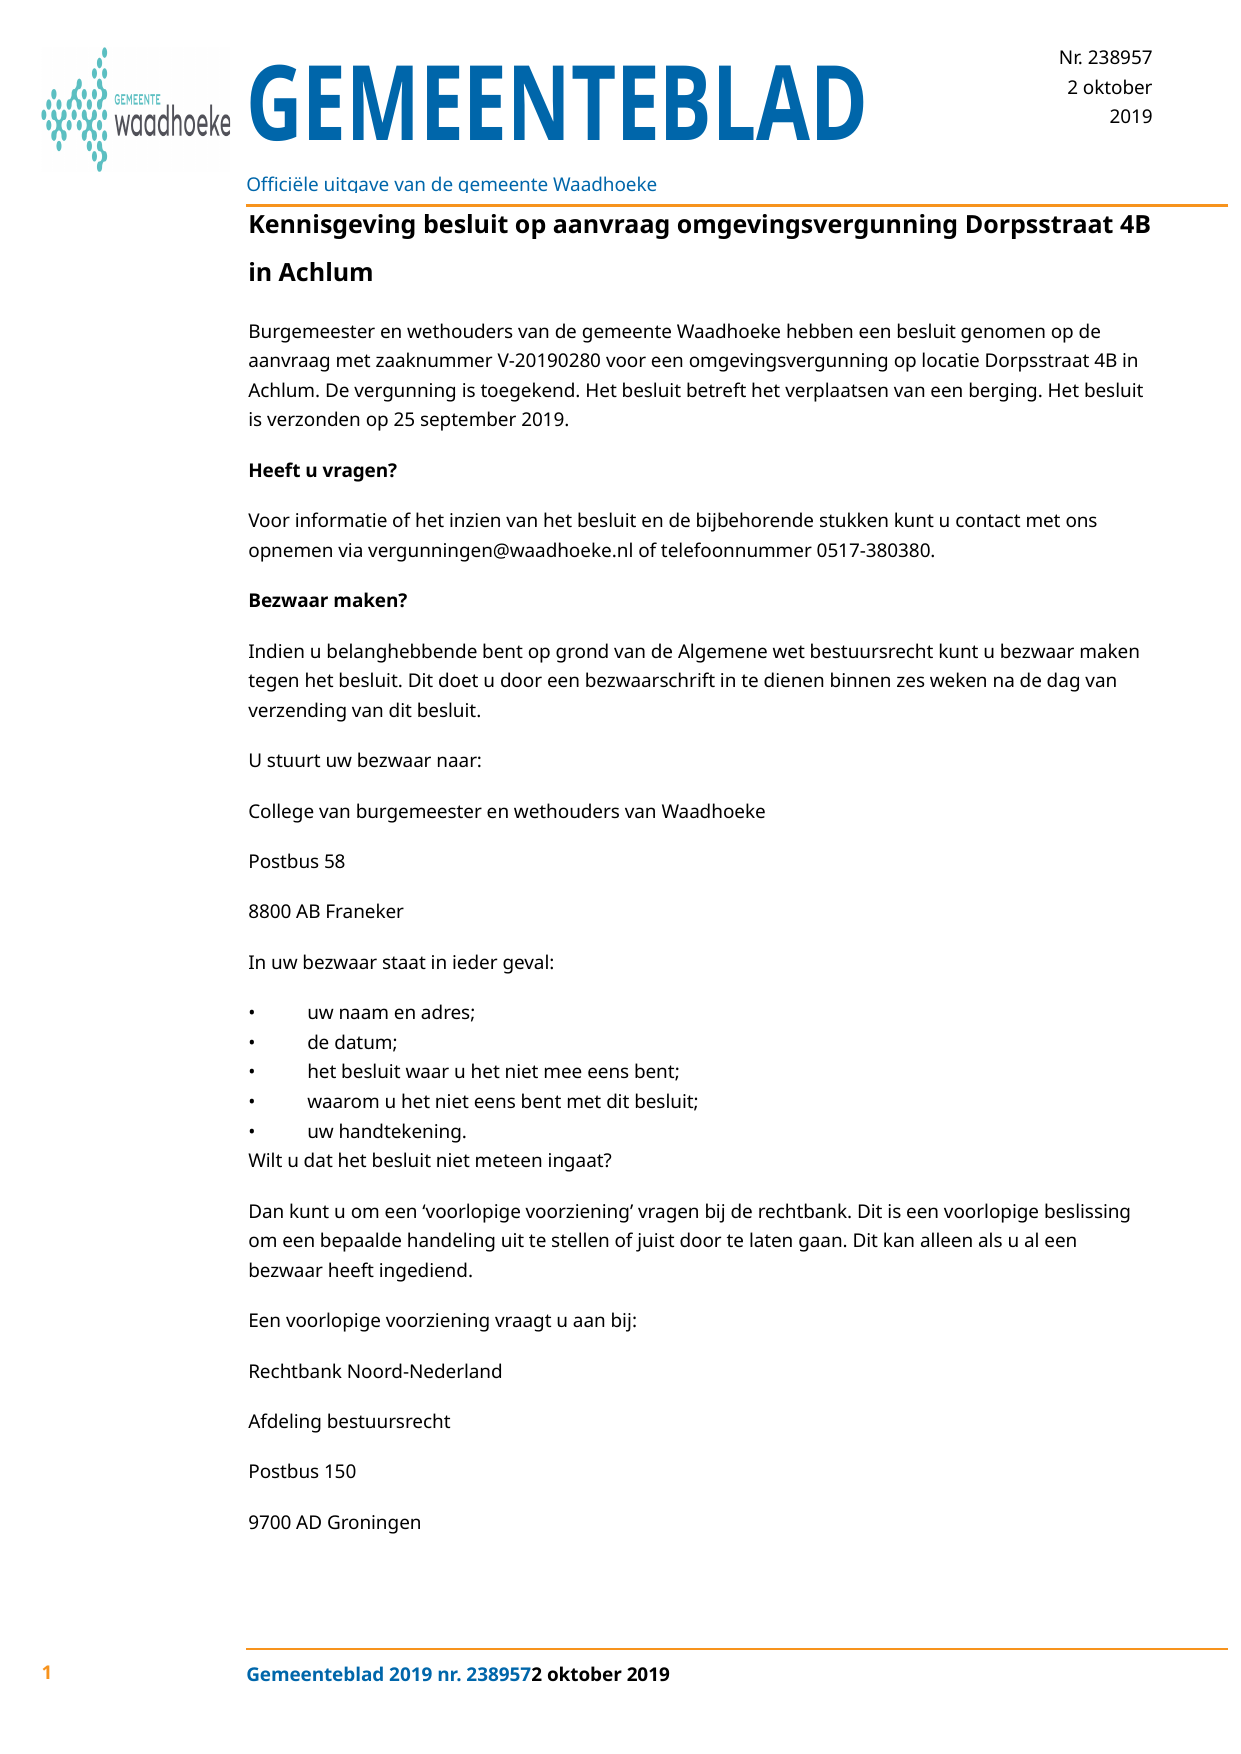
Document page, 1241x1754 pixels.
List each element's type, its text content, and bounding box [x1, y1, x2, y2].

picture [41, 47, 231, 172]
text 8800 AB Franeker [248, 899, 1152, 924]
text Voor informatie of het inzien van het besluit en de bijbehorende stukken kunt u contact met ons opnemen via vergunningen@waadhoeke.nl of telefoonnummer 0517-380380. [248, 507, 1152, 563]
text Burgemeester en wethouders van de gemeente Waadhoeke hebben een besluit genomen op de aanvraag met zaaknummer V-20190280 voor een omgevingsvergunning op locatie Dorpsstraat 4B in Achlum. De vergunning is toegekend. Het besluit betreft het verplaatsen van een berging. Het besluit is verzonden op 25 september 2019. [248, 318, 1152, 432]
text College van burgemeester en wethouders van Waadhoeke [248, 798, 1152, 824]
text Indien u belanghebbende bent op grond van de Algemene wet bestuursrecht kunt u bezwaar maken tegen het besluit. Dit doet u door een bezwaarschrift in te dienen binnen zes weken na de dag van verzending van dit besluit. [248, 638, 1152, 723]
text Bezwaar maken? [248, 587, 1152, 613]
text Postbus 58 [248, 848, 1152, 874]
text Wilt u dat het besluit niet meteen ingaat? [248, 1147, 1152, 1173]
list uw naam en adres; [248, 999, 1152, 1025]
list waarom u het niet eens bent met dit besluit; [248, 1088, 1152, 1114]
text Afdeling bestuursrecht [248, 1408, 1152, 1434]
text Rechtbank Noord-Nederland [248, 1358, 1152, 1384]
list het besluit waar u het niet mee eens bent; [248, 1059, 1152, 1084]
text 9700 AD Groningen [248, 1509, 1152, 1535]
text Heeft u vragen? [248, 457, 1152, 483]
text Postbus 150 [248, 1459, 1152, 1484]
text In uw bezwaar staat in ieder geval: [248, 949, 1152, 975]
list de datum; [248, 1029, 1152, 1055]
text Kennisgeving besluit op aanvraag omgevingsvergunning Dorpsstraat 4B in Achlum [248, 207, 1152, 288]
list uw handtekening. [248, 1118, 1152, 1144]
text U stuurt uw bezwaar naar: [248, 747, 1152, 773]
text Een voorlopige voorziening vraagt u aan bij: [248, 1307, 1152, 1333]
text Dan kunt u om een ‘voorlopige voorziening’ vragen bij de rechtbank. Dit is een voorlopige beslissing om een bepaalde handeling uit te stellen of juist door te laten gaan. Dit kan alleen als u al een bezwaar heeft ingediend. [248, 1198, 1152, 1283]
